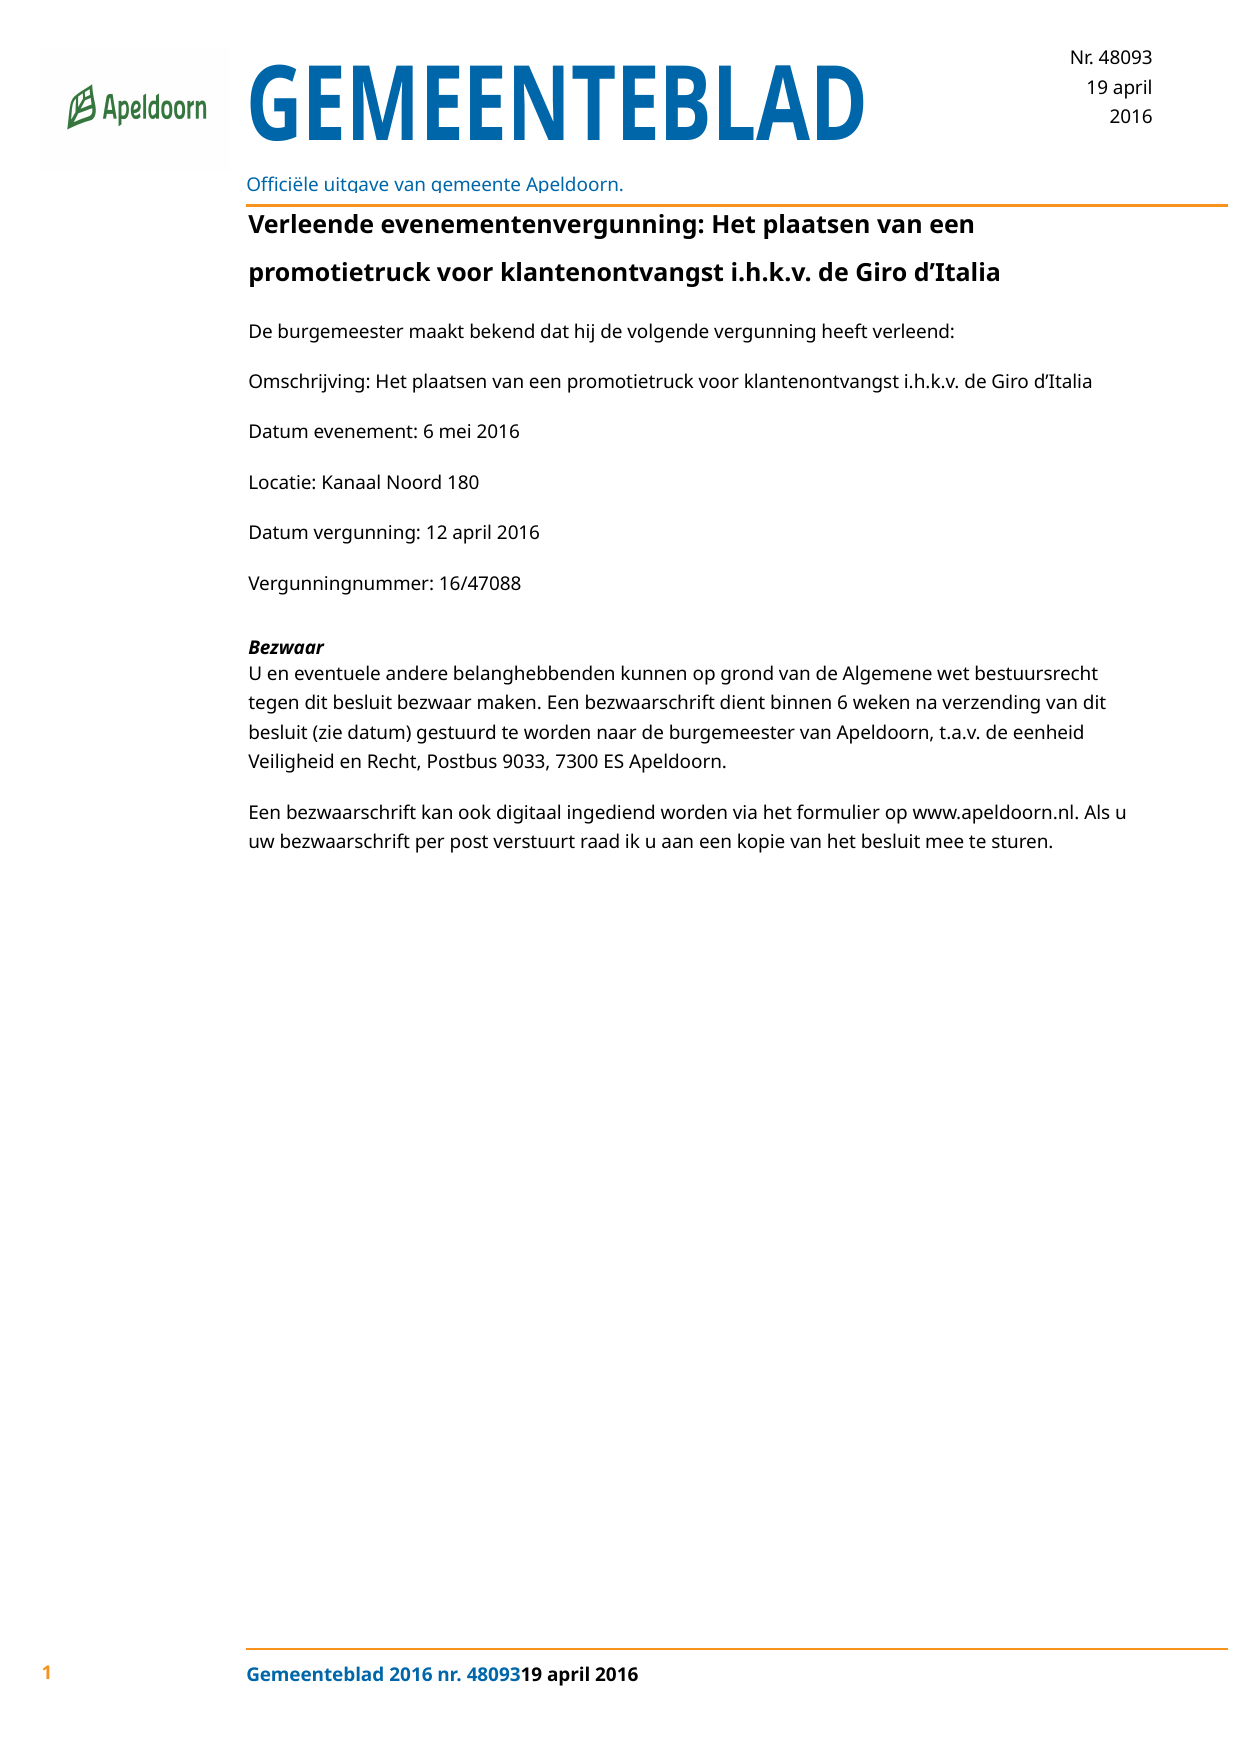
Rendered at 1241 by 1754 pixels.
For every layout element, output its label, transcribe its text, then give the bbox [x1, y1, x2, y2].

text U en eventuele andere belanghebbenden kunnen op grond van de Algemene wet bestuursrecht tegen dit besluit bezwaar maken. Een bezwaarschrift dient binnen 6 weken na verzending van dit besluit (zie datum) gestuurd te worden naar de burgemeester van Apeldoorn, t.a.v. de eenheid Veiligheid en Recht, Postbus 9033, 7300 ES Apeldoorn. [248, 660, 1152, 774]
text Omschrijving: Het plaatsen van een promotietruck voor klantenontvangst i.h.k.v. de Giro d’Italia [248, 368, 1152, 394]
picture [41, 47, 231, 172]
text Verleende evenementenvergunning: Het plaatsen van een promotietruck voor klantenontvangst i.h.k.v. de Giro d’Italia [248, 207, 1152, 288]
text Een bezwaarschrift kan ook digitaal ingediend worden via het formulier op www.apeldoorn.nl. Als u uw bezwaarschrift per post verstuurt raad ik u aan een kopie van het besluit mee te sturen. [248, 799, 1152, 854]
text Datum vergunning: 12 april 2016 [248, 519, 1152, 545]
text De burgemeester maakt bekend dat hij de volgende vergunning heeft verleend: [248, 318, 1152, 344]
text Vergunningnummer: 16/47088 [248, 570, 1152, 596]
text Datum evenement: 6 mei 2016 [248, 419, 1152, 444]
text Bezwaar [248, 634, 1152, 660]
text Locatie: Kanaal Noord 180 [248, 469, 1152, 495]
